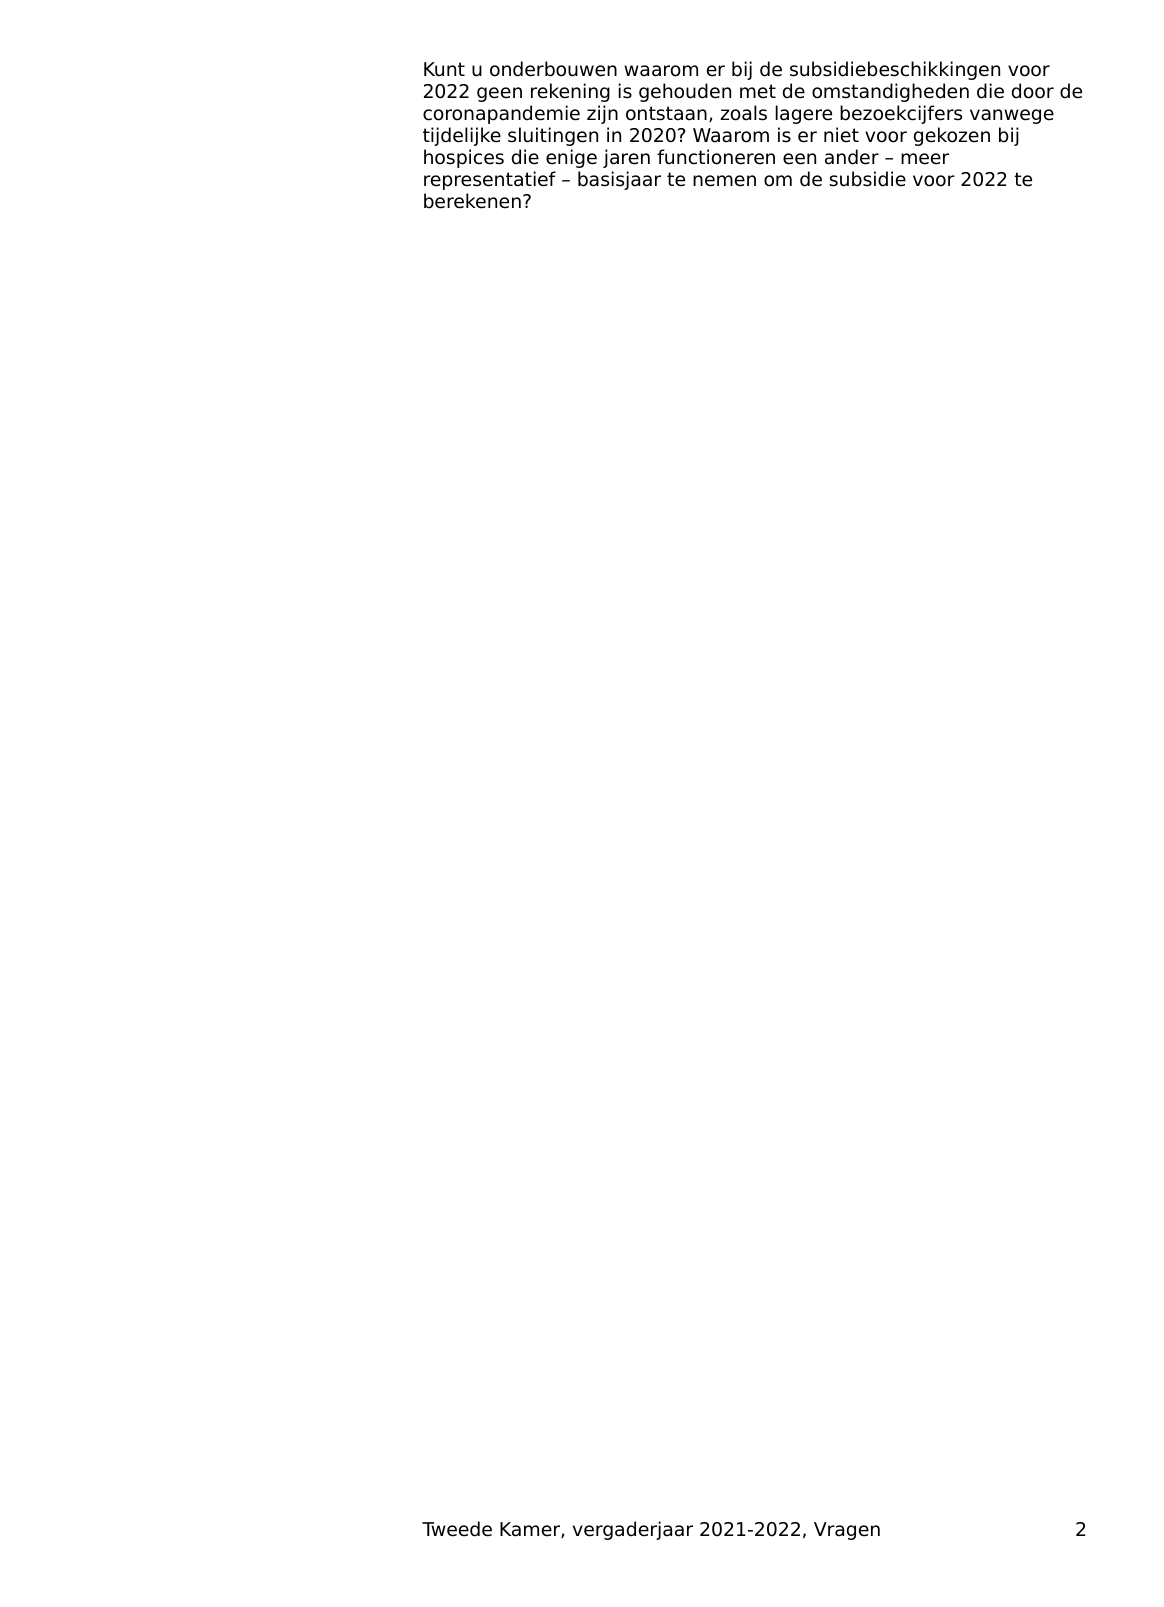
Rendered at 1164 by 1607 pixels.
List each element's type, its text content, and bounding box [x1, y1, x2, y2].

text Kunt u onderbouwen waarom er bij de subsidiebeschikkingen voor 2022 geen rekening is gehouden met de omstandigheden die door de coronapandemie zijn ontstaan, zoals lagere bezoekcijfers vanwege tijdelijke sluitingen in 2020? Waarom is er niet voor gekozen bij hospices die enige jaren functioneren een ander – meer representatief – basisjaar te nemen om de subsidie voor 2022 te berekenen? [422, 59, 1087, 213]
